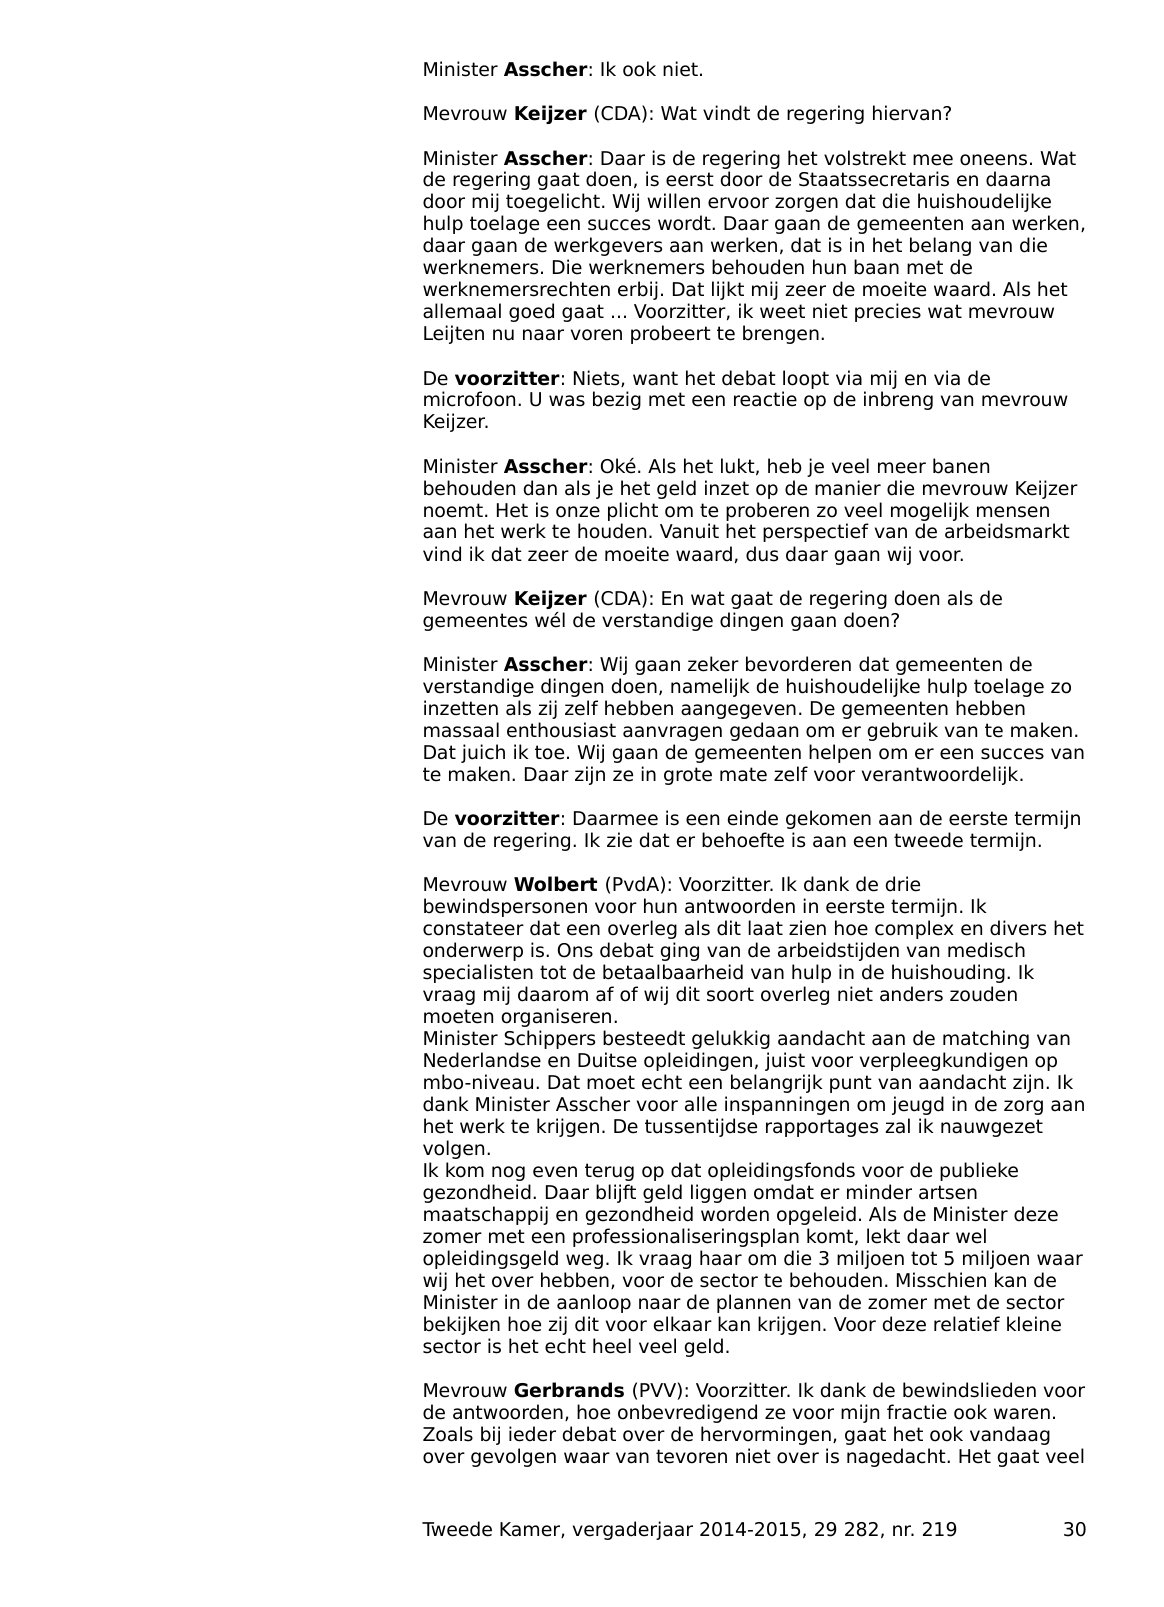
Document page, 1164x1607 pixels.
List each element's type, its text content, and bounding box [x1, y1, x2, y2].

text Mevrouw Gerbrands (PVV): Voorzitter. Ik dank de bewindslieden voor de antwoorden, hoe onbevredigend ze voor mijn fractie ook waren. Zoals bij ieder debat over de hervormingen, gaat het ook vandaag over gevolgen waar van tevoren niet over is nagedacht. Het gaat veel [422, 1380, 1087, 1468]
text Minister Asscher: Oké. Als het lukt, heb je veel meer banen behouden dan als je het geld inzet op de manier die mevrouw Keijzer noemt. Het is onze plicht om te proberen zo veel mogelijk mensen aan het werk te houden. Vanuit het perspectief van de arbeidsmarkt vind ik dat zeer de moeite waard, dus daar gaan wij voor. [422, 456, 1087, 565]
text Minister Asscher: Ik ook niet. [422, 59, 1087, 81]
text Minister Asscher: Daar is de regering het volstrekt mee oneens. Wat de regering gaat doen, is eerst door de Staatssecretaris en daarna door mij toegelicht. Wij willen ervoor zorgen dat die huishoudelijke hulp toelage een succes wordt. Daar gaan de gemeenten aan werken, daar gaan de werkgevers aan werken, dat is in het belang van die werknemers. Die werknemers behouden hun baan met de werknemersrechten erbij. Dat lijkt mij zeer de moeite waard. Als het allemaal goed gaat ... Voorzitter, ik weet niet precies wat mevrouw Leijten nu naar voren probeert te brengen. [422, 147, 1087, 345]
text Mevrouw Keijzer (CDA): En wat gaat de regering doen als de gemeentes wél de verstandige dingen gaan doen? [422, 588, 1087, 632]
text De voorzitter: Daarmee is een einde gekomen aan de eerste termijn van de regering. Ik zie dat er behoefte is aan een tweede termijn. [422, 808, 1087, 852]
text Mevrouw Wolbert (PvdA): Voorzitter. Ik dank de drie bewindspersonen voor hun antwoorden in eerste termijn. Ik constateer dat een overleg als dit laat zien hoe complex en divers het onderwerp is. Ons debat ging van de arbeidstijden van medisch specialisten tot de betaalbaarheid van hulp in de huishouding. Ik vraag mij daarom af of wij dit soort overleg niet anders zouden moeten organiseren. [422, 874, 1087, 1028]
text Minister Schippers besteedt gelukkig aandacht aan de matching van Nederlandse en Duitse opleidingen, juist voor verpleegkundigen op mbo-niveau. Dat moet echt een belangrijk punt van aandacht zijn. Ik dank Minister Asscher voor alle inspanningen om jeugd in de zorg aan het werk te krijgen. De tussentijdse rapportages zal ik nauwgezet volgen. [422, 1028, 1087, 1160]
text Mevrouw Keijzer (CDA): Wat vindt de regering hiervan? [422, 103, 1087, 125]
text Minister Asscher: Wij gaan zeker bevorderen dat gemeenten de verstandige dingen doen, namelijk de huishoudelijke hulp toelage zo inzetten als zij zelf hebben aangegeven. De gemeenten hebben massaal enthousiast aanvragen gedaan om er gebruik van te maken. Dat juich ik toe. Wij gaan de gemeenten helpen om er een succes van te maken. Daar zijn ze in grote mate zelf voor verantwoordelijk. [422, 654, 1087, 786]
text De voorzitter: Niets, want het debat loopt via mij en via de microfoon. U was bezig met een reactie op de inbreng van mevrouw Keijzer. [422, 367, 1087, 433]
text Ik kom nog even terug op dat opleidingsfonds voor de publieke gezondheid. Daar blijft geld liggen omdat er minder artsen maatschappij en gezondheid worden opgeleid. Als de Minister deze zomer met een professionaliseringsplan komt, lekt daar wel opleidingsgeld weg. Ik vraag haar om die 3 miljoen tot 5 miljoen waar wij het over hebben, voor de sector te behouden. Misschien kan de Minister in de aanloop naar de plannen van de zomer met de sector bekijken hoe zij dit voor elkaar kan krijgen. Voor deze relatief kleine sector is het echt heel veel geld. [422, 1160, 1087, 1357]
